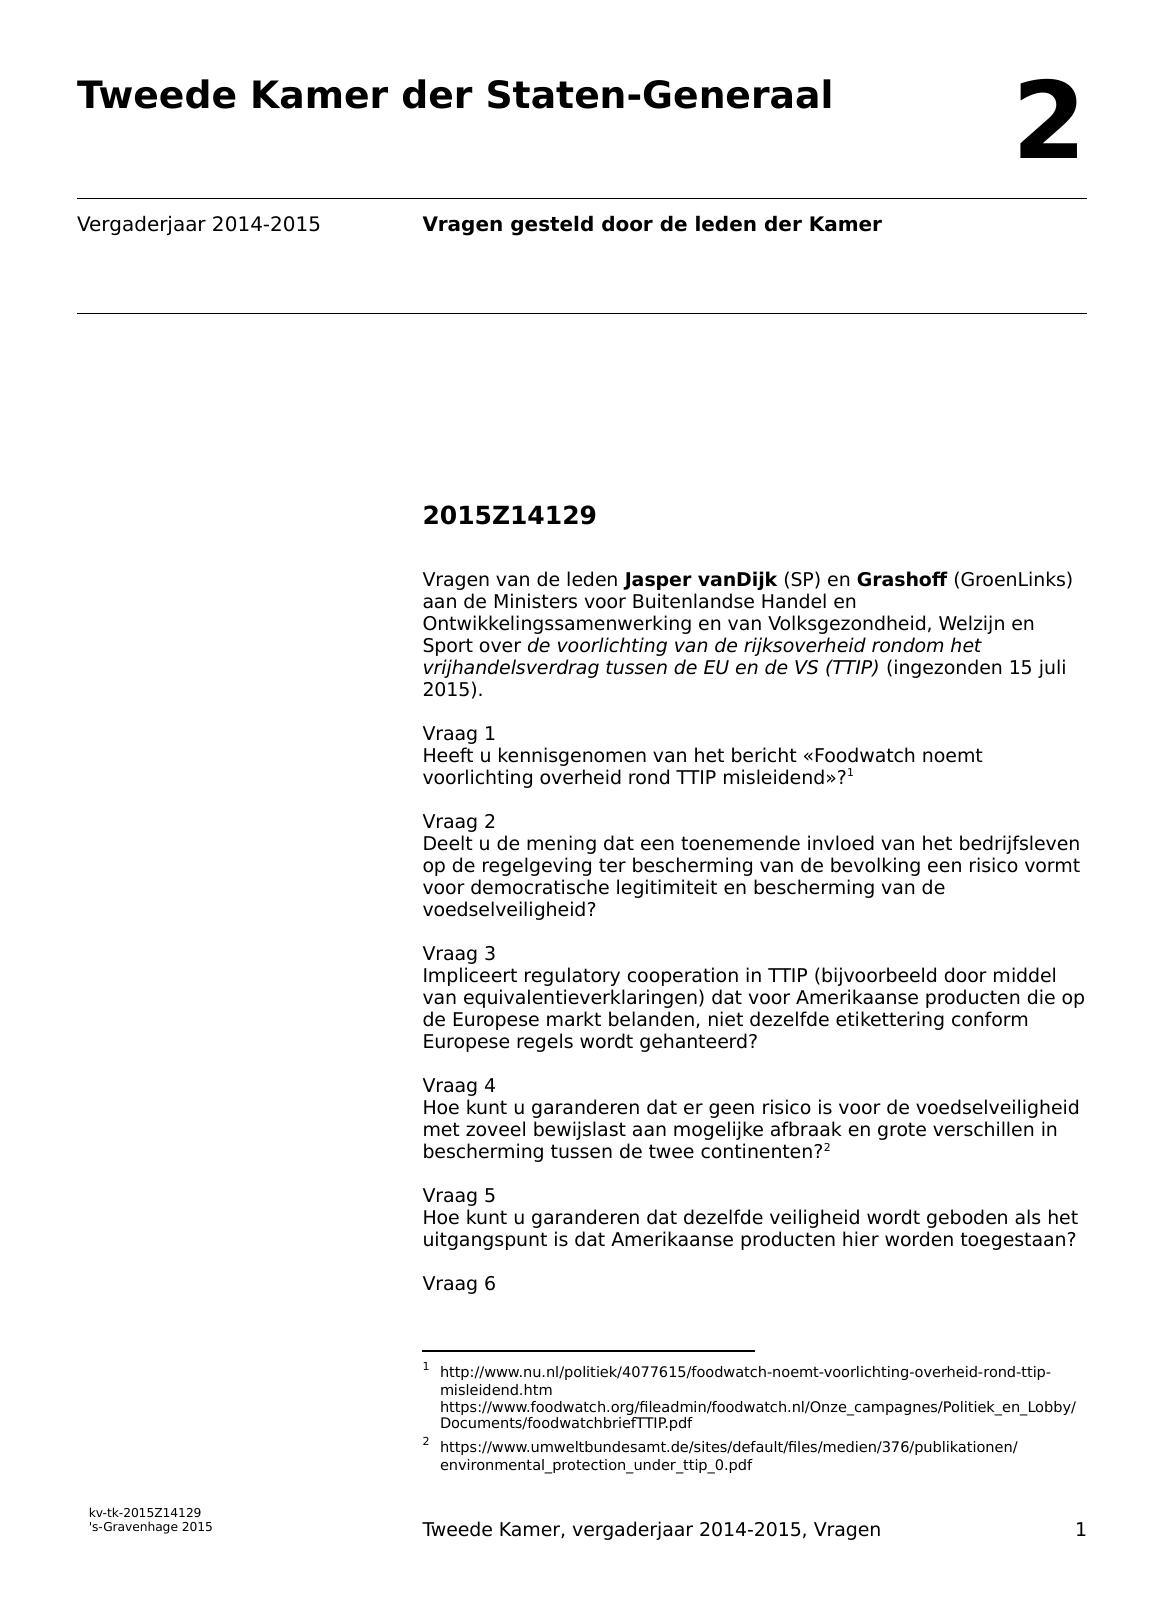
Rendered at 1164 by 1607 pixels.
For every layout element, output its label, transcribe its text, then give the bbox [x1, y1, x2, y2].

text 's-Gravenhage 2015 [88, 1520, 323, 1534]
table_header 2 [886, 59, 1087, 198]
text https://www.umweltbundesamt.de/sites/default/files/medien/376/publikationen/environmental_protection_under_ttip_0.pdf [422, 1435, 1087, 1474]
text Vraag 3 [422, 943, 1087, 965]
text kv-tk-2015Z14129 [88, 1506, 323, 1520]
text Vraag 5 [422, 1185, 1087, 1207]
text 2015Z14129 [422, 501, 1087, 531]
text Hoe kunt u garanderen dat er geen risico is voor de voedselveiligheid met zoveel bewijslast aan mogelijke afbraak en grote verschillen in bescherming tussen de twee continenten? [422, 1097, 1087, 1163]
text Vraag 1 [422, 723, 1087, 745]
table_cell Vragen gesteld door de leden der Kamer [422, 199, 1087, 313]
text Deelt u de mening dat een toenemende invloed van het bedrijfsleven op de regelgeving ter bescherming van de bevolking een risico vormt voor democratische legitimiteit en bescherming van de voedselveiligheid? [422, 833, 1087, 921]
table_header Tweede Kamer der Staten-Generaal [77, 59, 886, 198]
table_cell Vergaderjaar 2014-2015 [77, 199, 422, 313]
text Vraag 2 [422, 811, 1087, 833]
text Vraag 4 [422, 1075, 1087, 1097]
text Hoe kunt u garanderen dat dezelfde veiligheid wordt geboden als het uitgangspunt is dat Amerikaanse producten hier worden toegestaan? [422, 1207, 1087, 1251]
text Vraag 6 [422, 1273, 1087, 1295]
text Impliceert regulatory cooperation in TTIP (bijvoorbeeld door middel van equivalentieverklaringen) dat voor Amerikaanse producten die op de Europese markt belanden, niet dezelfde etikettering conform Europese regels wordt gehanteerd? [422, 965, 1087, 1053]
text http://www.nu.nl/politiek/4077615/foodwatch-noemt-voorlichting-overheid-rond-ttip-misleidend.htm https://www.foodwatch.org/fileadmin/foodwatch.nl/Onze_campagnes/Politiek_en_Lobby/Documents/foodwatchbriefTTIP.pdf [422, 1360, 1087, 1432]
text Vragen van de leden Jasper vanDijk (SP) en Grashoff (GroenLinks) aan de Ministers voor Buitenlandse Handel en Ontwikkelingssamenwerking en van Volksgezondheid, Welzijn en Sport over de voorlichting van de rijksoverheid rondom het vrijhandelsverdrag tussen de EU en de VS (TTIP) (ingezonden 15 juli 2015). [422, 569, 1087, 701]
text Heeft u kennisgenomen van het bericht «Foodwatch noemt voorlichting overheid rond TTIP misleidend»? [422, 745, 1087, 789]
